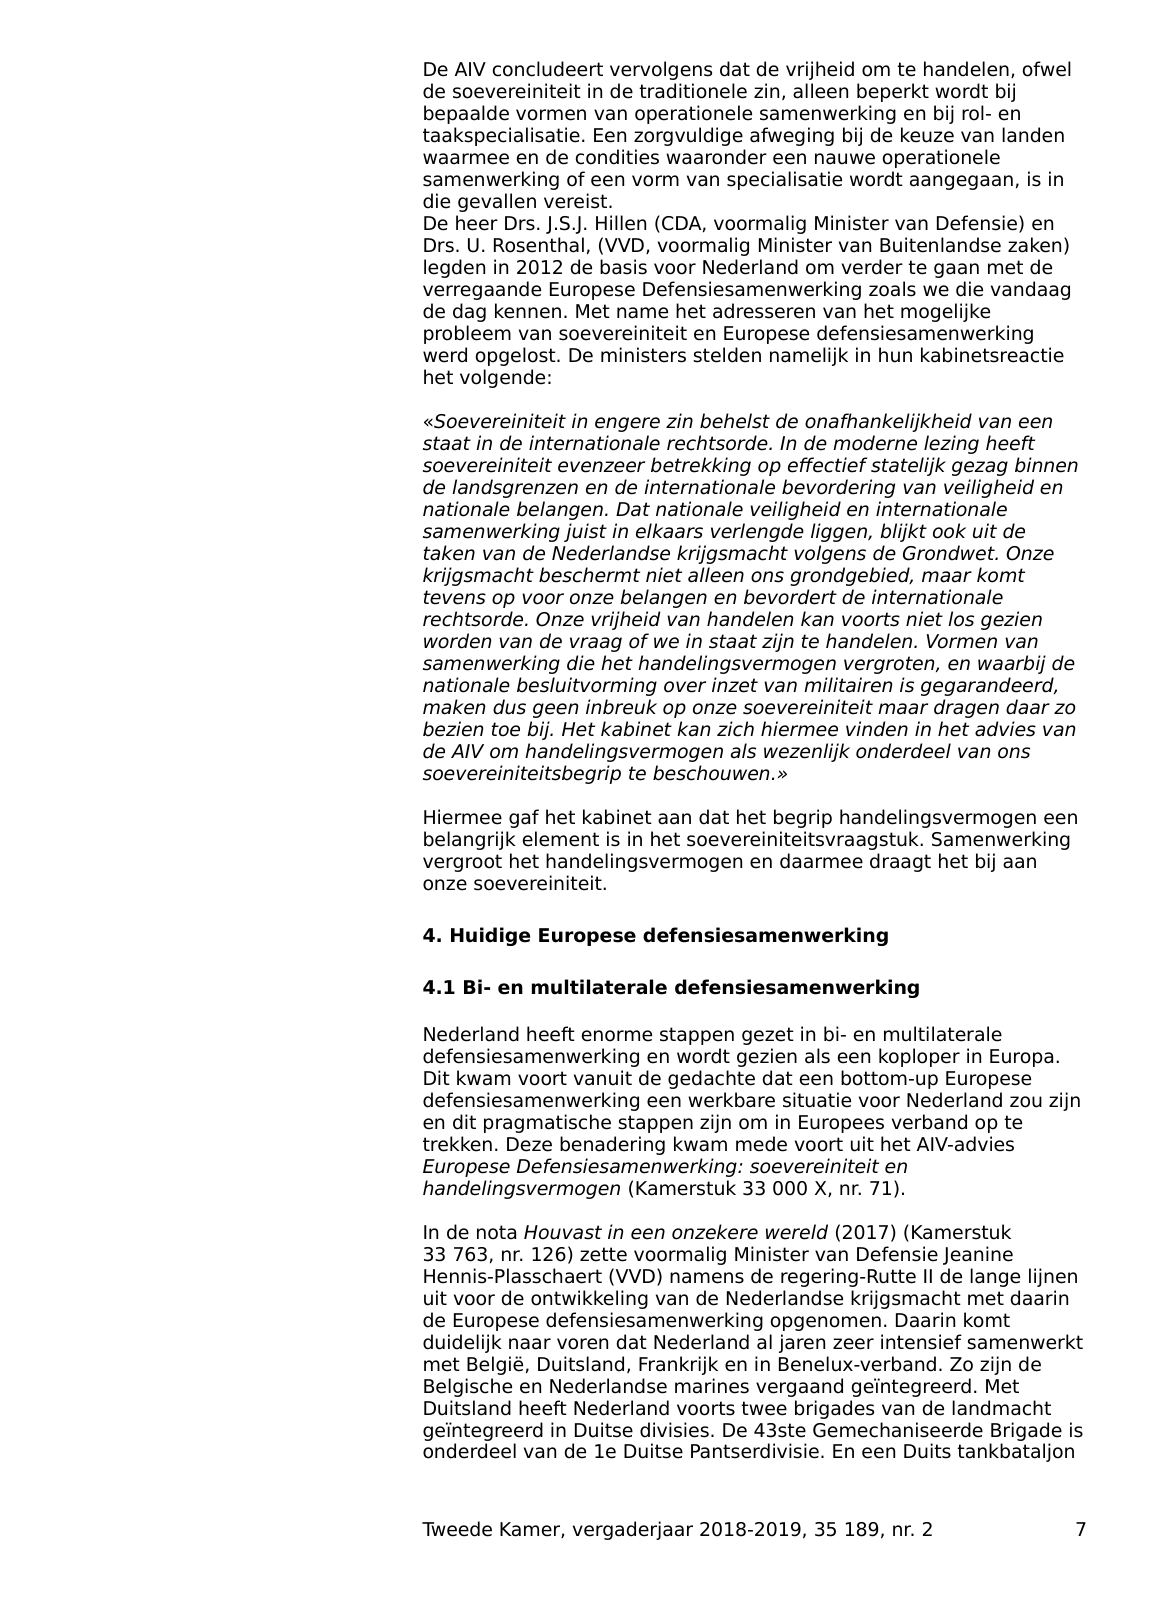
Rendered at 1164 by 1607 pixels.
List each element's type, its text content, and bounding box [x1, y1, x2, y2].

subtitle 4. Huidige Europese defensiesamenwerking [422, 925, 1087, 947]
subtitle 4.1 Bi- en multilaterale defensiesamenwerking [422, 977, 1087, 999]
text «Soevereiniteit in engere zin behelst de onafhankelijkheid van een staat in de internationale rechtsorde. In de moderne lezing heeft soevereiniteit evenzeer betrekking op effectief statelijk gezag binnen de landsgrenzen en de internationale bevordering van veiligheid en nationale belangen. Dat nationale veiligheid en internationale samenwerking juist in elkaars verlengde liggen, blijkt ook uit de taken van de Nederlandse krijgsmacht volgens de Grondwet. Onze krijgsmacht beschermt niet alleen ons grondgebied, maar komt tevens op voor onze belangen en bevordert de internationale rechtsorde. Onze vrijheid van handelen kan voorts niet los gezien worden van de vraag of we in staat zijn te handelen. Vormen van samenwerking die het handelingsvermogen vergroten, en waarbij de nationale besluitvorming over inzet van militairen is gegarandeerd, maken dus geen inbreuk op onze soevereiniteit maar dragen daar zo bezien toe bij. Het kabinet kan zich hiermee vinden in het advies van de AIV om handelingsvermogen als wezenlijk onderdeel van ons soevereiniteitsbegrip te beschouwen.» [422, 411, 1087, 784]
text De heer Drs. J.S.J. Hillen (CDA, voormalig Minister van Defensie) en Drs. U. Rosenthal, (VVD, voormalig Minister van Buitenlandse zaken) legden in 2012 de basis voor Nederland om verder te gaan met de verregaande Europese Defensiesamenwerking zoals we die vandaag de dag kennen. Met name het adresseren van het mogelijke probleem van soevereiniteit en Europese defensiesamenwerking werd opgelost. De ministers stelden namelijk in hun kabinetsreactie het volgende: [422, 213, 1087, 389]
text Nederland heeft enorme stappen gezet in bi- en multilaterale defensiesamenwerking en wordt gezien als een koploper in Europa. Dit kwam voort vanuit de gedachte dat een bottom-up Europese defensiesamenwerking een werkbare situatie voor Nederland zou zijn en dit pragmatische stappen zijn om in Europees verband op te trekken. Deze benadering kwam mede voort uit het AIV-advies Europese Defensiesamenwerking: soevereiniteit en handelingsvermogen (Kamerstuk 33 000 X, nr. 71). [422, 1024, 1087, 1199]
text De AIV concludeert vervolgens dat de vrijheid om te handelen, ofwel de soevereiniteit in de traditionele zin, alleen beperkt wordt bij bepaalde vormen van operationele samenwerking en bij rol- en taakspecialisatie. Een zorgvuldige afweging bij de keuze van landen waarmee en de condities waaronder een nauwe operationele samenwerking of een vorm van specialisatie wordt aangegaan, is in die gevallen vereist. [422, 59, 1087, 213]
text Hiermee gaf het kabinet aan dat het begrip handelingsvermogen een belangrijk element is in het soevereiniteitsvraagstuk. Samenwerking vergroot het handelingsvermogen en daarmee draagt het bij aan onze soevereiniteit. [422, 807, 1087, 895]
text In de nota Houvast in een onzekere wereld (2017) (Kamerstuk 33 763, nr. 126) zette voormalig Minister van Defensie Jeanine Hennis-Plasschaert (VVD) namens de regering-Rutte II de lange lijnen uit voor de ontwikkeling van de Nederlandse krijgsmacht met daarin de Europese defensiesamenwerking opgenomen. Daarin komt duidelijk naar voren dat Nederland al jaren zeer intensief samenwerkt met België, Duitsland, Frankrijk en in Benelux-verband. Zo zijn de Belgische en Nederlandse marines vergaand geïntegreerd. Met Duitsland heeft Nederland voorts twee brigades van de landmacht geïntegreerd in Duitse divisies. De 43ste Gemechaniseerde Brigade is onderdeel van de 1e Duitse Pantserdivisie. En een Duits tankbataljon [422, 1222, 1087, 1463]
